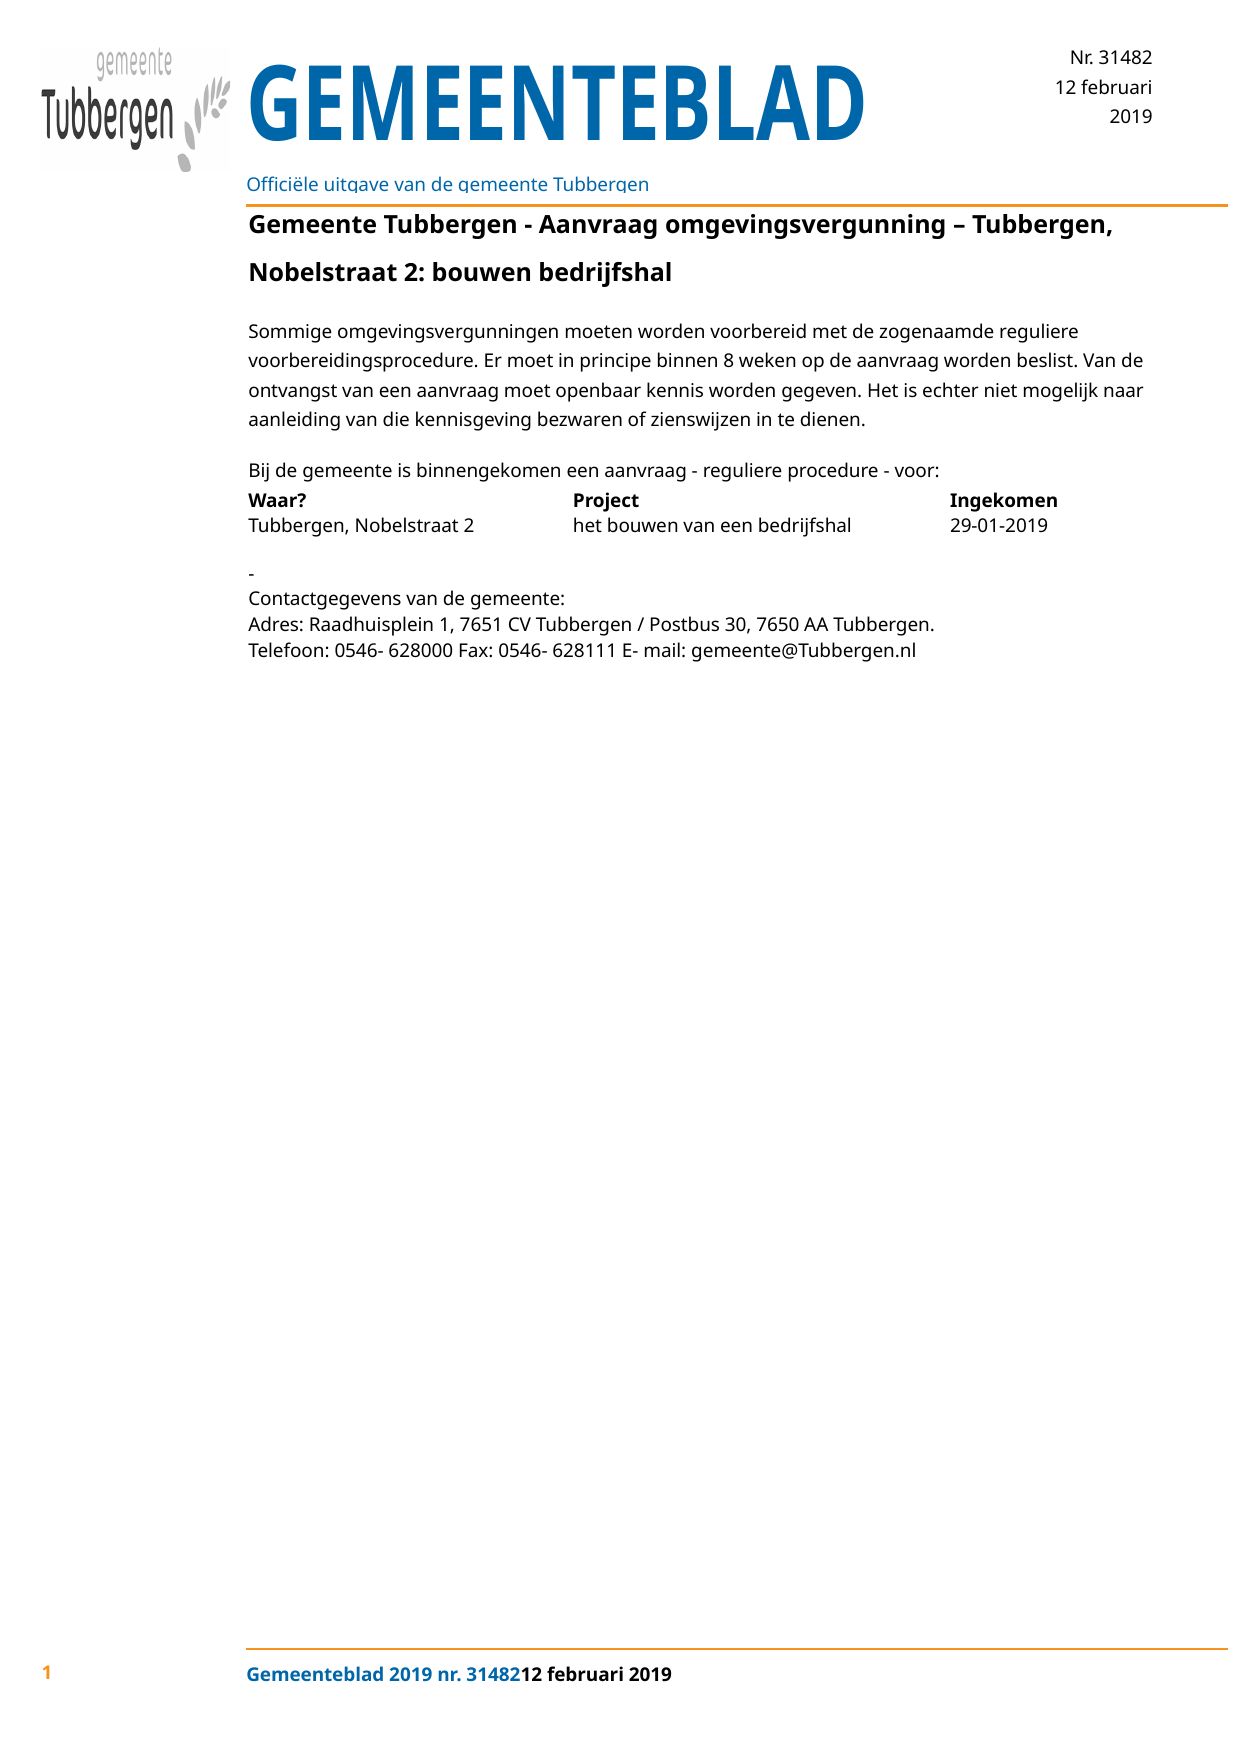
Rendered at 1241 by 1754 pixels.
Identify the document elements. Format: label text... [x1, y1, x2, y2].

text Telefoon: 0546- 628000 Fax: 0546- 628111 E- mail: gemeente@Tubbergen.nl [248, 637, 1152, 663]
text Contactgegevens van de gemeente: [248, 585, 1152, 611]
text Adres: Raadhuisplein 1, 7651 CV Tubbergen / Postbus 30, 7650 AA Tubbergen. [248, 611, 1152, 637]
text Sommige omgevingsvergunningen moeten worden voorbereid met de zogenaamde reguliere voorbereidingsprocedure. Er moet in principe binnen 8 weken op de aanvraag worden beslist. Van de ontvangst van een aanvraag moet openbaar kennis worden gegeven. Het is echter niet mogelijk naar aanleiding van die kennisgeving bezwaren of zienswijzen in te dienen. [248, 318, 1152, 432]
text Gemeente Tubbergen - Aanvraag omgevingsvergunning – Tubbergen, Nobelstraat 2: bouwen bedrijfshal [248, 207, 1152, 288]
table_header Project [573, 487, 950, 512]
table_cell 29-01-2019 [950, 513, 1152, 538]
table_header Waar? [248, 487, 573, 512]
text - [248, 560, 1152, 585]
table_cell Tubbergen, Nobelstraat 2 [248, 513, 573, 538]
picture [41, 47, 231, 172]
table_header Ingekomen [950, 487, 1152, 512]
table_cell het bouwen van een bedrijfshal [573, 513, 950, 538]
text Bij de gemeente is binnengekomen een aanvraag - reguliere procedure - voor: [248, 457, 1152, 483]
